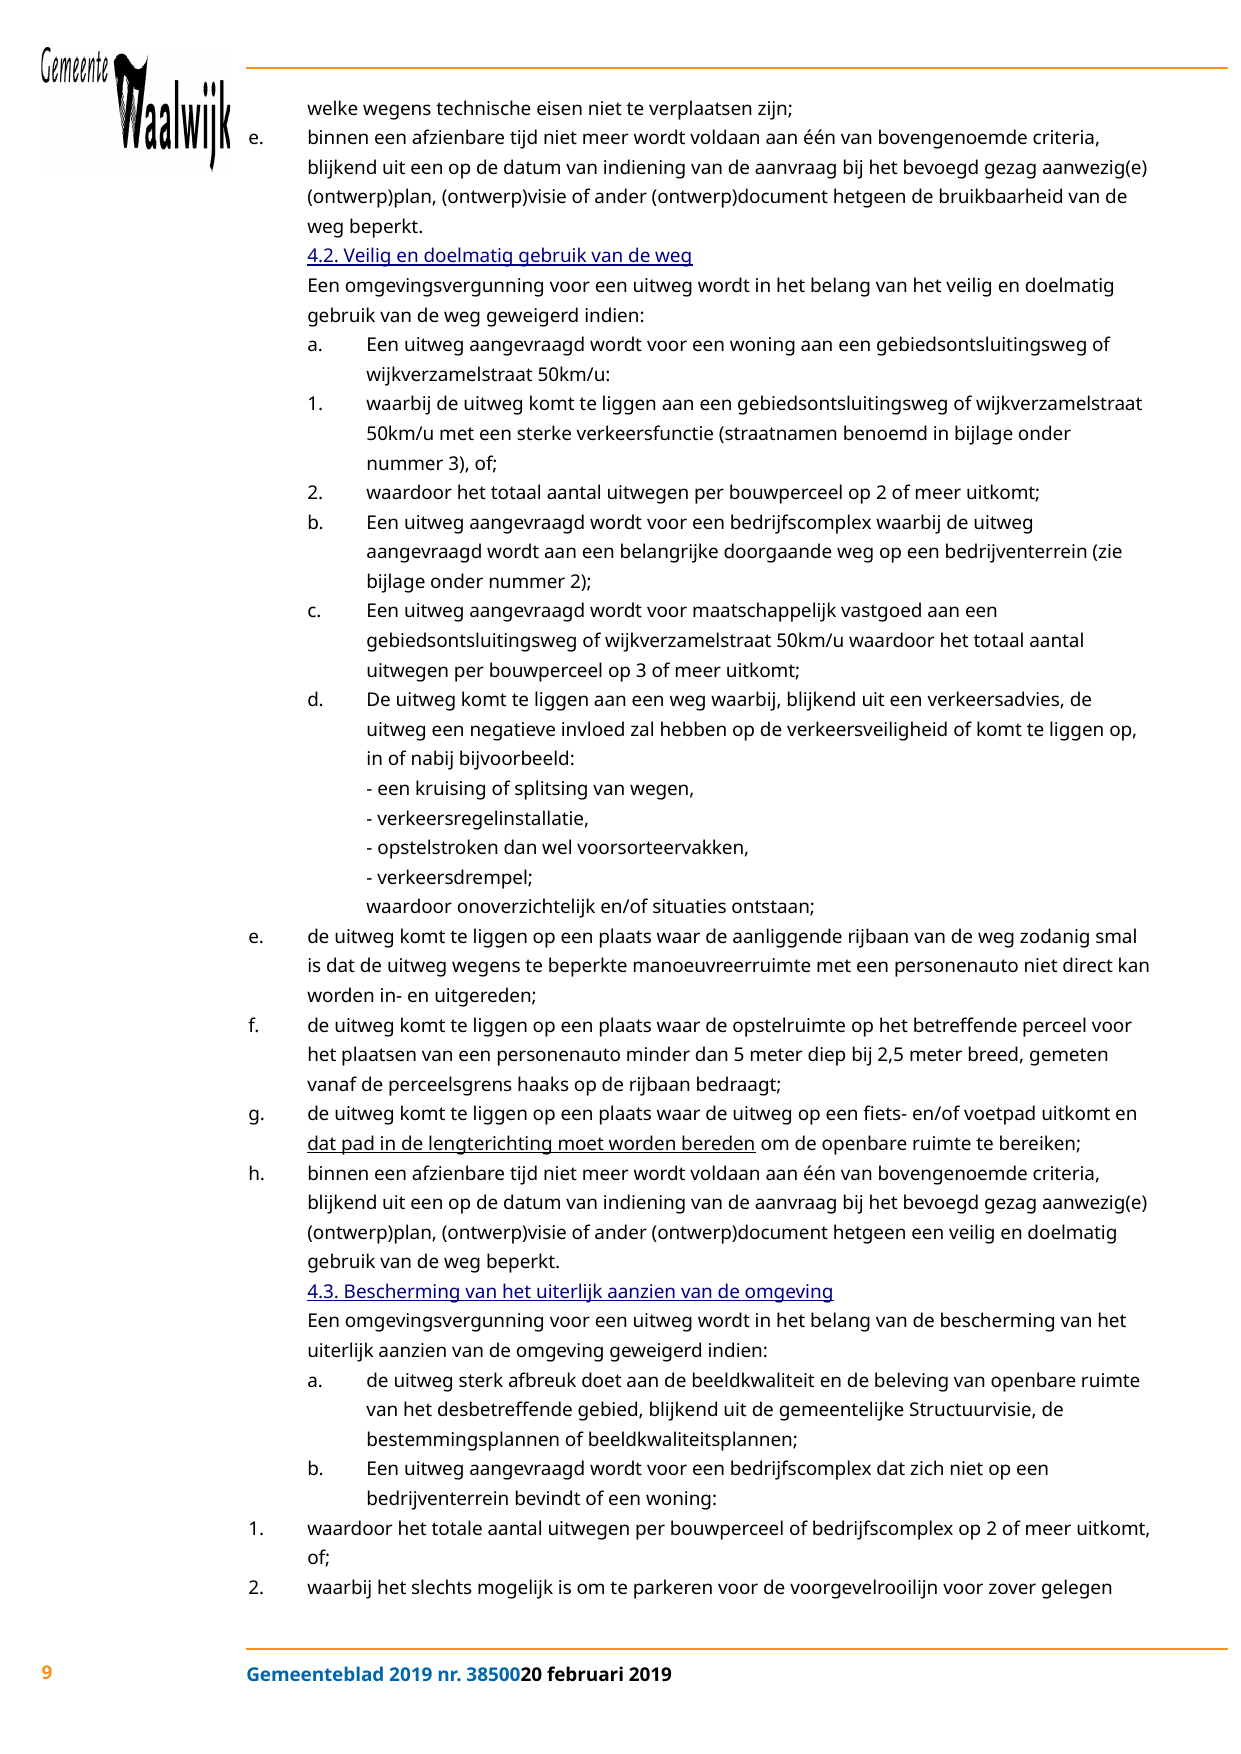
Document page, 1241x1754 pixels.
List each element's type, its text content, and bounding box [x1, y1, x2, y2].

list waarbij de uitweg komt te liggen aan een gebiedsontsluitingsweg of wijkverzamelstraat 50km/u met een sterke verkeersfunctie (straatnamen benoemd in bijlage onder nummer 3), of; [307, 391, 1152, 476]
list - verkeersdrempel; [307, 864, 1152, 890]
list 4.3. Bescherming van het uiterlijk aanzien van de omgeving [248, 1278, 1152, 1304]
list de uitweg sterk afbreuk doet aan de beeldkwaliteit en de beleving van openbare ruimte van het desbetreffende gebied, blijkend uit de gemeentelijke Structuurvisie, de bestemmingsplannen of beeldkwaliteitsplannen; [307, 1367, 1152, 1452]
list de uitweg komt te liggen op een plaats waar de uitweg op een fiets- en/of voetpad uitkomt en dat pad in de lengterichting moet worden bereden om de openbare ruimte te bereiken; [248, 1101, 1152, 1156]
list Een omgevingsvergunning voor een uitweg wordt in het belang van het veilig en doelmatig gebruik van de weg geweigerd indien: [248, 272, 1152, 328]
list - een kruising of splitsing van wegen, [307, 775, 1152, 801]
list Een uitweg aangevraagd wordt voor maatschappelijk vastgoed aan een gebiedsontsluitingsweg of wijkverzamelstraat 50km/u waardoor het totaal aantal uitwegen per bouwperceel op 3 of meer uitkomt; [307, 598, 1152, 683]
list waarbij het slechts mogelijk is om te parkeren voor de voorgevelrooilijn voor zover gelegen [248, 1574, 1152, 1600]
list - opstelstroken dan wel voorsorteervakken, [307, 834, 1152, 860]
list Een uitweg aangevraagd wordt voor een bedrijfscomplex dat zich niet op een bedrijventerrein bevindt of een woning: [307, 1456, 1152, 1511]
list Een omgevingsvergunning voor een uitweg wordt in het belang van de bescherming van het uiterlijk aanzien van de omgeving geweigerd indien: [248, 1308, 1152, 1363]
list binnen een afzienbare tijd niet meer wordt voldaan aan één van bovengenoemde criteria, blijkend uit een op de datum van indiening van de aanvraag bij het bevoegd gezag aanwezig(e) (ontwerp)plan, (ontwerp)visie of ander (ontwerp)document hetgeen een veilig en doelmatig gebruik van de weg beperkt. [248, 1160, 1152, 1274]
list Een uitweg aangevraagd wordt voor een bedrijfscomplex waarbij de uitweg aangevraagd wordt aan een belangrijke doorgaande weg op een bedrijventerrein (zie bijlage onder nummer 2); [307, 509, 1152, 594]
list waardoor het totaal aantal uitwegen per bouwperceel op 2 of meer uitkomt; [307, 479, 1152, 505]
list de uitweg komt te liggen op een plaats waar de aanliggende rijbaan van de weg zodanig smal is dat de uitweg wegens te beperkte manoeuvreerruimte met een personenauto niet direct kan worden in- en uitgereden; [248, 923, 1152, 1008]
list waardoor het totale aantal uitwegen per bouwperceel of bedrijfscomplex op 2 of meer uitkomt, of; [248, 1515, 1152, 1570]
list Een uitweg aangevraagd wordt voor een woning aan een gebiedsontsluitingsweg of wijkverzamelstraat 50km/u: [307, 331, 1152, 387]
list waardoor onoverzichtelijk en/of situaties ontstaan; [307, 893, 1152, 919]
picture [41, 47, 231, 172]
list binnen een afzienbare tijd niet meer wordt voldaan aan één van bovengenoemde criteria, blijkend uit een op de datum van indiening van de aanvraag bij het bevoegd gezag aanwezig(e) (ontwerp)plan, (ontwerp)visie of ander (ontwerp)document hetgeen de bruikbaarheid van de weg beperkt. [248, 124, 1152, 239]
list de uitweg komt te liggen op een plaats waar de opstelruimte op het betreffende perceel voor het plaatsen van een personenauto minder dan 5 meter diep bij 2,5 meter breed, gemeten vanaf de perceelsgrens haaks op de rijbaan bedraagt; [248, 1012, 1152, 1097]
list welke wegens technische eisen niet te verplaatsen zijn; [248, 95, 1152, 121]
list 4.2. Veilig en doelmatig gebruik van de weg [248, 243, 1152, 268]
list De uitweg komt te liggen aan een weg waarbij, blijkend uit een verkeersadvies, de uitweg een negatieve invloed zal hebben op de verkeersveiligheid of komt te liggen op, in of nabij bijvoorbeeld: [307, 686, 1152, 771]
list - verkeersregelinstallatie, [307, 805, 1152, 831]
